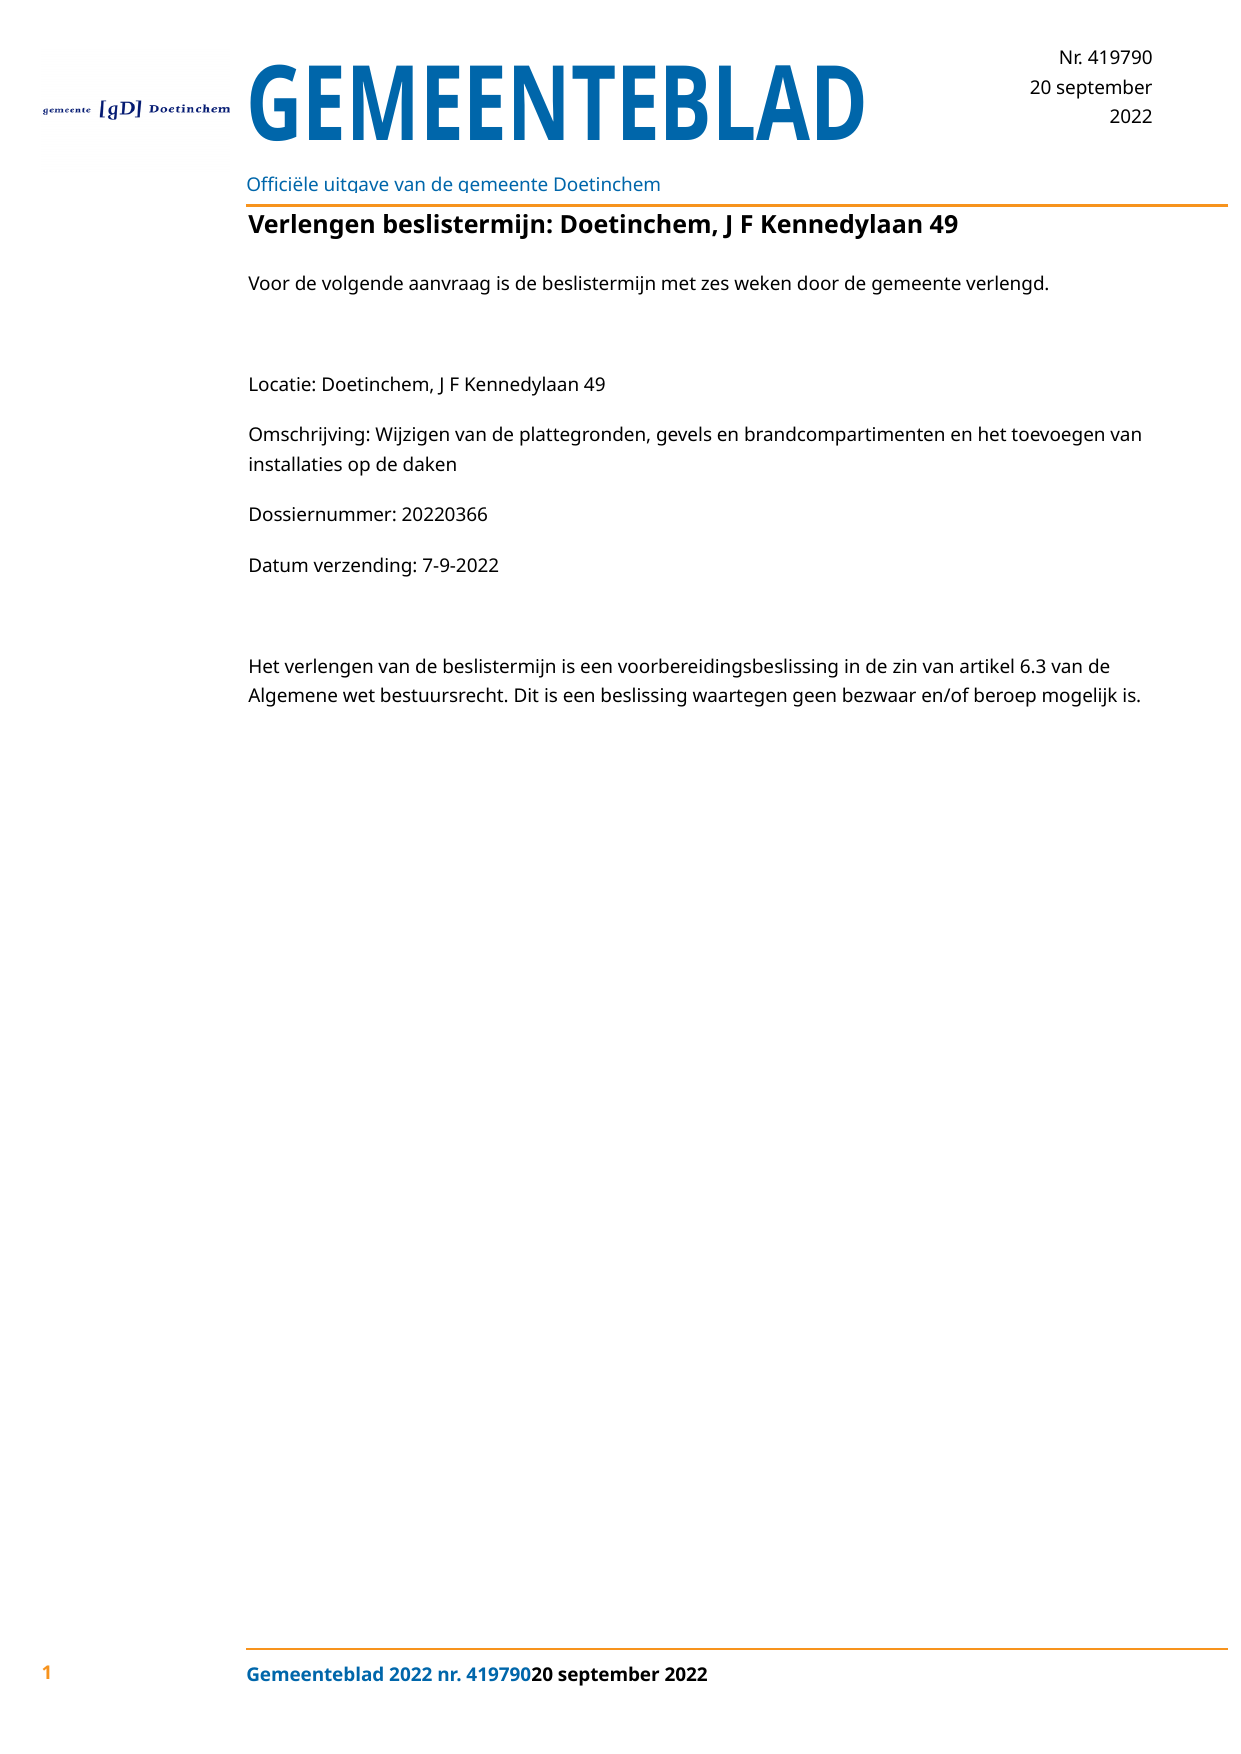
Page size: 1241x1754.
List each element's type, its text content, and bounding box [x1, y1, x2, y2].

text Datum verzending: 7-9-2022 [248, 552, 1152, 578]
text Omschrijving: Wijzigen van de plattegronden, gevels en brandcompartimenten en het toevoegen van installaties op de daken [248, 422, 1152, 477]
picture [41, 47, 231, 172]
text Het verlengen van de beslistermijn is een voorbereidingsbeslissing in de zin van artikel 6.3 van de Algemene wet bestuursrecht. Dit is een beslissing waartegen geen bezwaar en/of beroep mogelijk is. [248, 653, 1152, 708]
text Verlengen beslistermijn: Doetinchem, J F Kennedylaan 49 [248, 207, 1152, 241]
text Voor de volgende aanvraag is de beslistermijn met zes weken door de gemeente verlengd. [248, 270, 1152, 296]
text Dossiernummer: 20220366 [248, 502, 1152, 527]
text Locatie: Doetinchem, J F Kennedylaan 49 [248, 371, 1152, 397]
